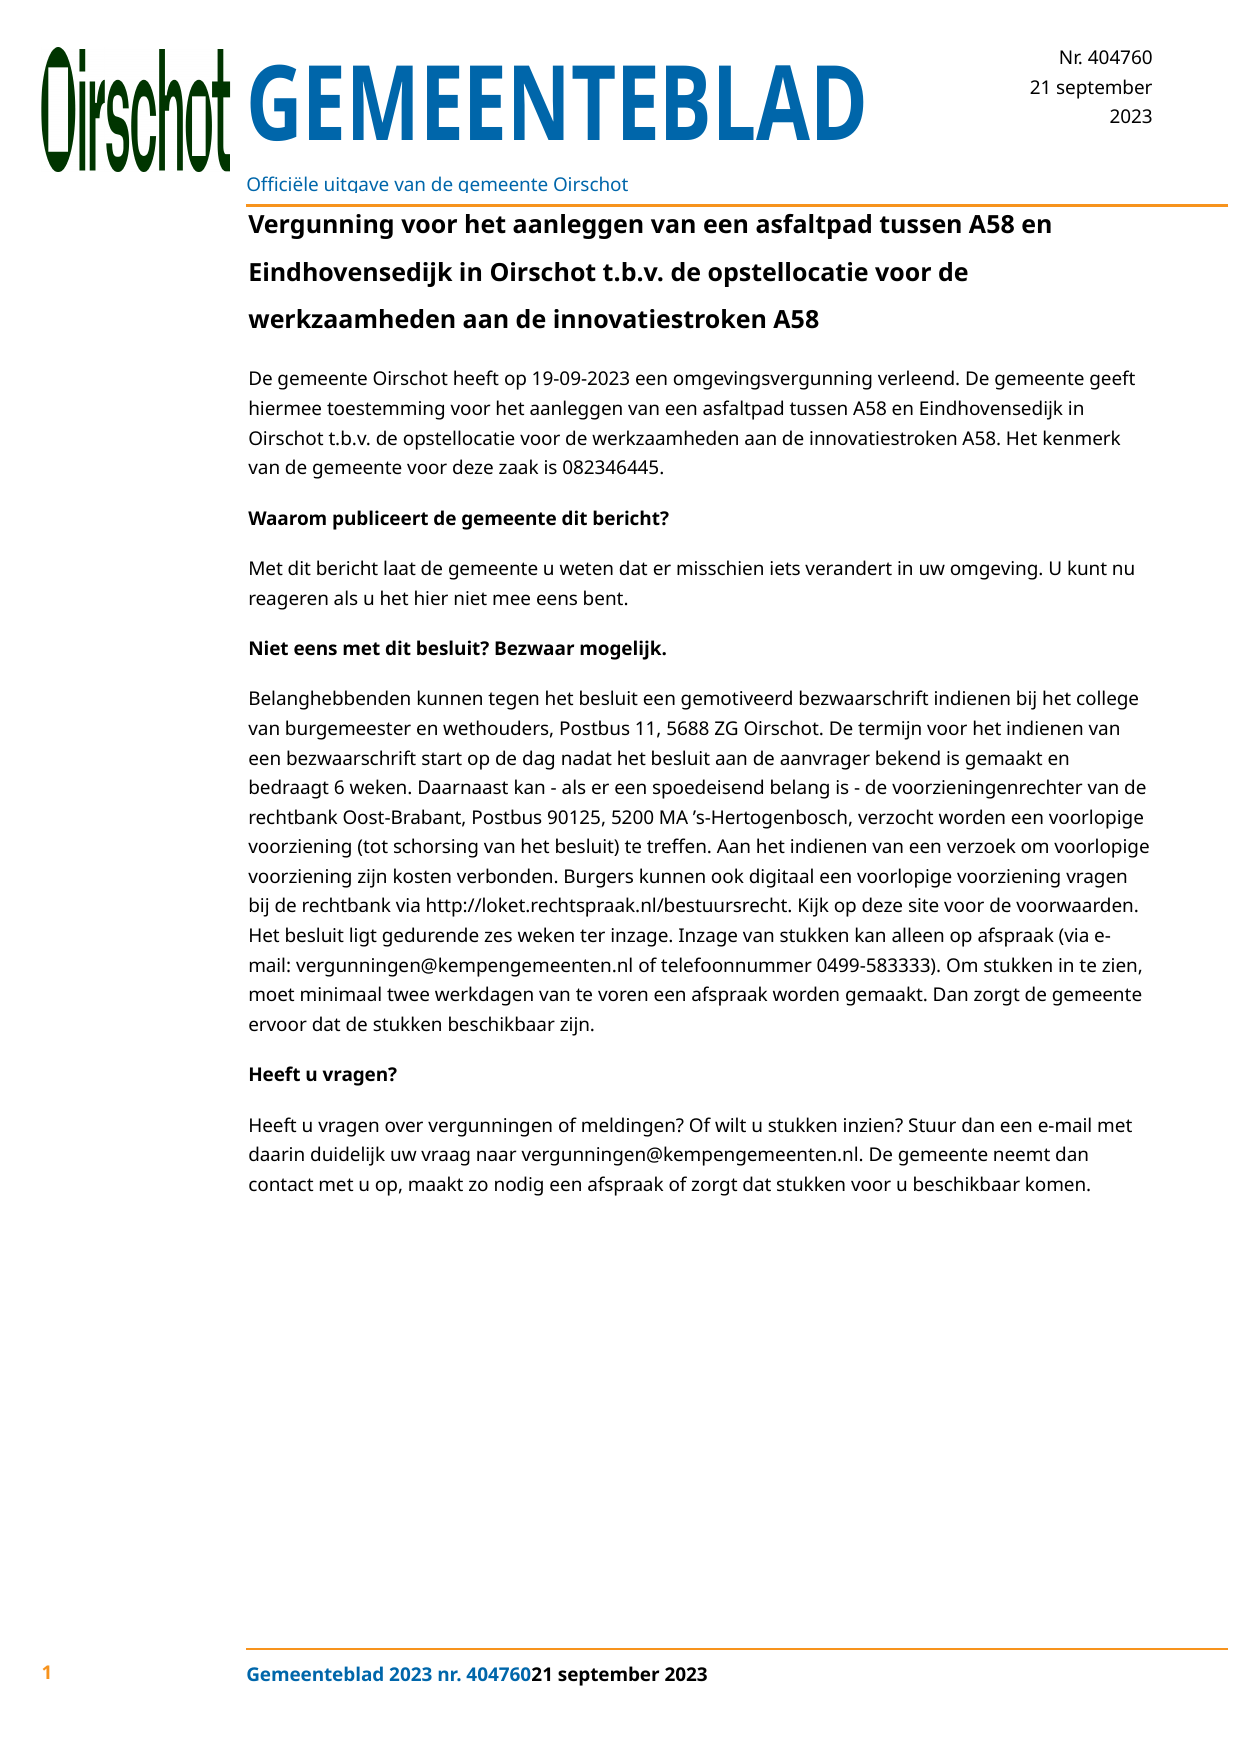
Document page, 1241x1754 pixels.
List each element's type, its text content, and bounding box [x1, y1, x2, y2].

text Met dit bericht laat de gemeente u weten dat er misschien iets verandert in uw omgeving. U kunt nu reageren als u het hier niet mee eens bent. [248, 555, 1152, 610]
text Vergunning voor het aanleggen van een asfaltpad tussen A58 en Eindhovensedijk in Oirschot t.b.v. de opstellocatie voor de werkzaamheden aan de innovatiestroken A58 [248, 207, 1152, 336]
text Niet eens met dit besluit? Bezwaar mogelijk. [248, 635, 1152, 661]
text Heeft u vragen over vergunningen of meldingen? Of wilt u stukken inzien? Stuur dan een e-mail met daarin duidelijk uw vraag naar vergunningen@kempengemeenten.nl. De gemeente neemt dan contact met u op, maakt zo nodig een afspraak of zorgt dat stukken voor u beschikbaar komen. [248, 1112, 1152, 1197]
text Belanghebbenden kunnen tegen het besluit een gemotiveerd bezwaarschrift indienen bij het college van burgemeester en wethouders, Postbus 11, 5688 ZG Oirschot. De termijn voor het indienen van een bezwaarschrift start op de dag nadat het besluit aan de aanvrager bekend is gemaakt en bedraagt 6 weken. Daarnaast kan - als er een spoedeisend belang is - de voorzieningenrechter van de rechtbank Oost-Brabant, Postbus 90125, 5200 MA ’s-Hertogenbosch, verzocht worden een voorlopige voorziening (tot schorsing van het besluit) te treffen. Aan het indienen van een verzoek om voorlopige voorziening zijn kosten verbonden. Burgers kunnen ook digitaal een voorlopige voorziening vragen bij de rechtbank via http://loket.rechtspraak.nl/bestuursrecht. Kijk op deze site voor de voorwaarden. Het besluit ligt gedurende zes weken ter inzage. Inzage van stukken kan alleen op afspraak (via e-mail: vergunningen@kempengemeenten.nl of telefoonnummer 0499-583333). Om stukken in te zien, moet minimaal twee werkdagen van te voren een afspraak worden gemaakt. Dan zorgt de gemeente ervoor dat de stukken beschikbaar zijn. [248, 686, 1152, 1037]
text De gemeente Oirschot heeft op 19-09-2023 een omgevingsvergunning verleend. De gemeente geeft hiermee toestemming voor het aanleggen van een asfaltpad tussen A58 en Eindhovensedijk in Oirschot t.b.v. de opstellocatie voor de werkzaamheden aan de innovatiestroken A58. Het kenmerk van de gemeente voor deze zaak is 082346445. [248, 366, 1152, 480]
text Waarom publiceert de gemeente dit bericht? [248, 505, 1152, 530]
text Heeft u vragen? [248, 1061, 1152, 1087]
picture [41, 47, 231, 172]
